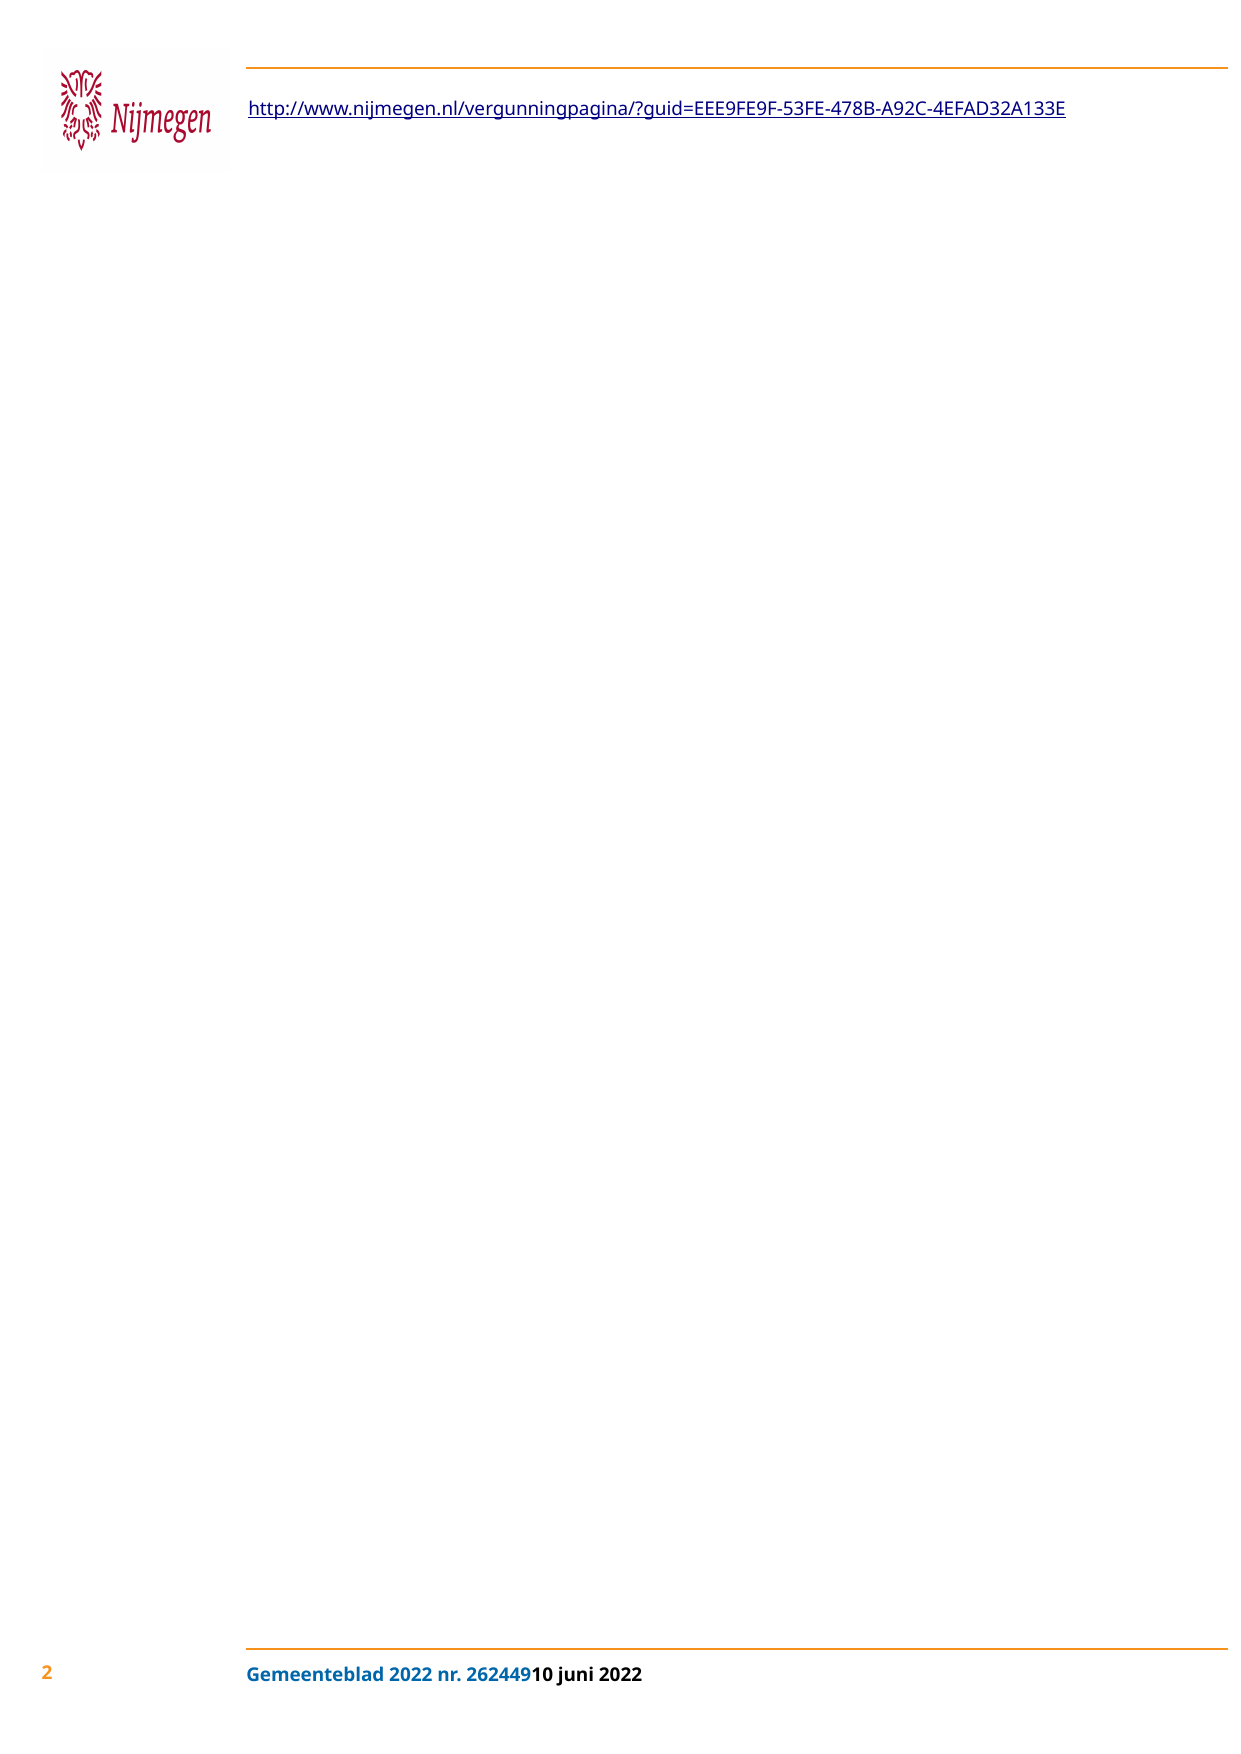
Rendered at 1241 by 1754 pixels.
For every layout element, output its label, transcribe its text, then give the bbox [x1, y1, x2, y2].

picture [41, 47, 231, 172]
text http://www.nijmegen.nl/vergunningpagina/?guid=EEE9FE9F-53FE-478B-A92C-4EFAD32A133E [248, 95, 1152, 121]
